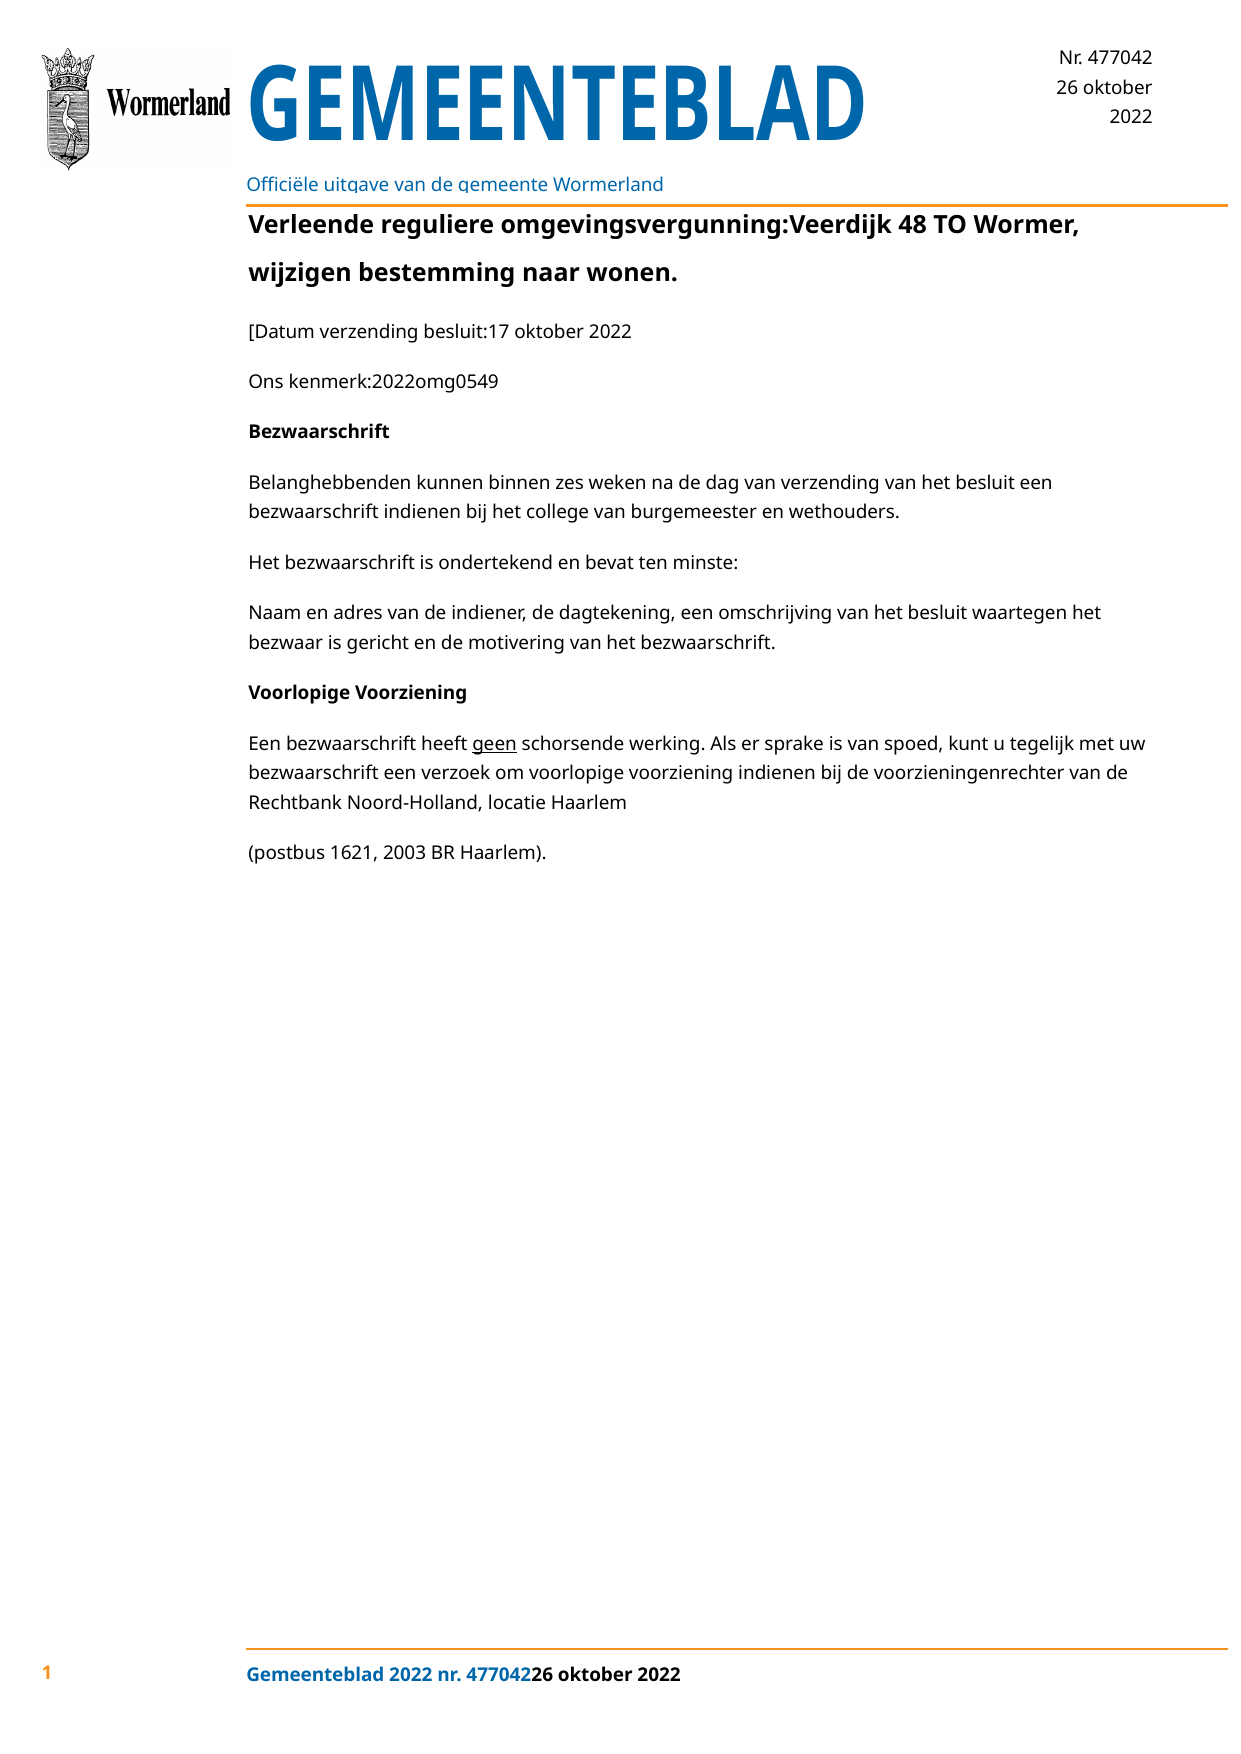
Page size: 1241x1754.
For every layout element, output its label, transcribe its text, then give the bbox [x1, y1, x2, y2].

text Voorlopige Voorziening [248, 679, 1152, 705]
text Het bezwaarschrift is ondertekend en bevat ten minste: [248, 549, 1152, 575]
text (postbus 1621, 2003 BR Haarlem). [248, 839, 1152, 865]
text Verleende reguliere omgevingsvergunning:Veerdijk 48 TO Wormer, wijzigen bestemming naar wonen. [248, 207, 1152, 288]
text Naam en adres van de indiener, de dagtekening, een omschrijving van het besluit waartegen het bezwaar is gericht en de motivering van het bezwaarschrift. [248, 599, 1152, 655]
text [Datum verzending besluit:17 oktober 2022 [248, 318, 1152, 344]
text Bezwaarschrift [248, 419, 1152, 444]
text Een bezwaarschrift heeft geen schorsende werking. Als er sprake is van spoed, kunt u tegelijk met uw bezwaarschrift een verzoek om voorlopige voorziening indienen bij de voorzieningenrechter van de Rechtbank Noord-Holland, locatie Haarlem [248, 730, 1152, 815]
text Belanghebbenden kunnen binnen zes weken na de dag van verzending van het besluit een bezwaarschrift indienen bij het college van burgemeester en wethouders. [248, 469, 1152, 524]
text Ons kenmerk:2022omg0549 [248, 368, 1152, 394]
picture [41, 47, 231, 172]
